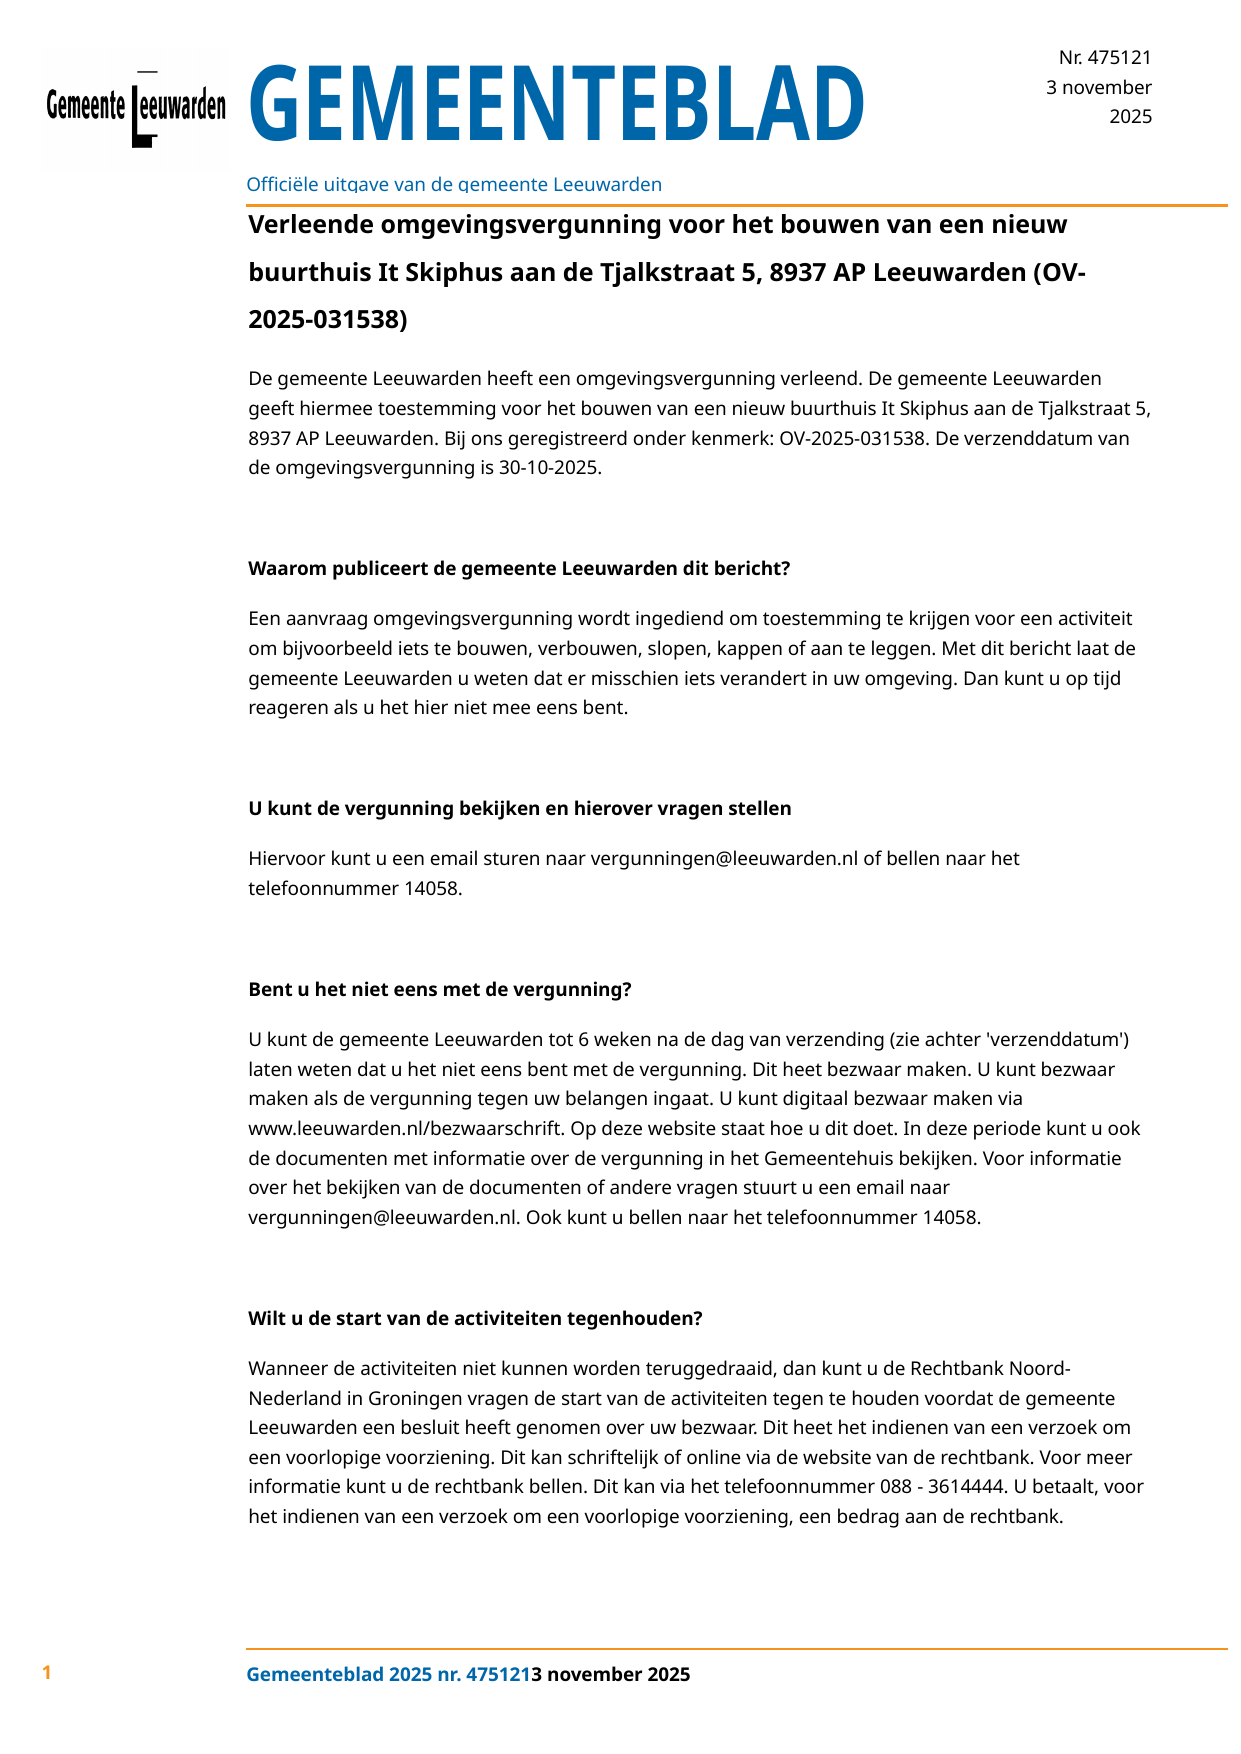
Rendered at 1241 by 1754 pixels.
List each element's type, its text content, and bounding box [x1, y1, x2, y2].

text Wanneer de activiteiten niet kunnen worden teruggedraaid, dan kunt u de Rechtbank Noord-Nederland in Groningen vragen de start van de activiteiten tegen te houden voordat de gemeente Leeuwarden een besluit heeft genomen over uw bezwaar. Dit heet het indienen van een verzoek om een voorlopige voorziening. Dit kan schriftelijk of online via de website van de rechtbank. Voor meer informatie kunt u de rechtbank bellen. Dit kan via het telefoonnummer 088 - 3614444. U betaalt, voor het indienen van een verzoek om een voorlopige voorziening, een bedrag aan de rechtbank. [248, 1355, 1152, 1529]
text U kunt de gemeente Leeuwarden tot 6 weken na de dag van verzending (zie achter 'verzenddatum') laten weten dat u het niet eens bent met de vergunning. Dit heet bezwaar maken. U kunt bezwaar maken als de vergunning tegen uw belangen ingaat. U kunt digitaal bezwaar maken via www.leeuwarden.nl/bezwaarschrift. Op deze website staat hoe u dit doet. In deze periode kunt u ook de documenten met informatie over de vergunning in het Gemeentehuis bekijken. Voor informatie over het bekijken van de documenten of andere vragen stuurt u een email naar vergunningen@leeuwarden.nl. Ook kunt u bellen naar het telefoonnummer 14058. [248, 1026, 1152, 1229]
text Wilt u de start van de activiteiten tegenhouden? [248, 1305, 1152, 1330]
picture [41, 47, 231, 172]
text U kunt de vergunning bekijken en hierover vragen stellen [248, 795, 1152, 821]
text Hiervoor kunt u een email sturen naar vergunningen@leeuwarden.nl of bellen naar het telefoonnummer 14058. [248, 846, 1152, 901]
text Waarom publiceert de gemeente Leeuwarden dit bericht? [248, 555, 1152, 581]
text Verleende omgevingsvergunning voor het bouwen van een nieuw buurthuis It Skiphus aan de Tjalkstraat 5, 8937 AP Leeuwarden (OV-2025-031538) [248, 207, 1152, 336]
text De gemeente Leeuwarden heeft een omgevingsvergunning verleend. De gemeente Leeuwarden geeft hiermee toestemming voor het bouwen van een nieuw buurthuis It Skiphus aan de Tjalkstraat 5, 8937 AP Leeuwarden. Bij ons geregistreerd onder kenmerk: OV-2025-031538. De verzenddatum van de omgevingsvergunning is 30-10-2025. [248, 366, 1152, 480]
text Bent u het niet eens met de vergunning? [248, 976, 1152, 1002]
text Een aanvraag omgevingsvergunning wordt ingediend om toestemming te krijgen voor een activiteit om bijvoorbeeld iets te bouwen, verbouwen, slopen, kappen of aan te leggen. Met dit bericht laat de gemeente Leeuwarden u weten dat er misschien iets verandert in uw omgeving. Dan kunt u op tijd reageren als u het hier niet mee eens bent. [248, 606, 1152, 720]
